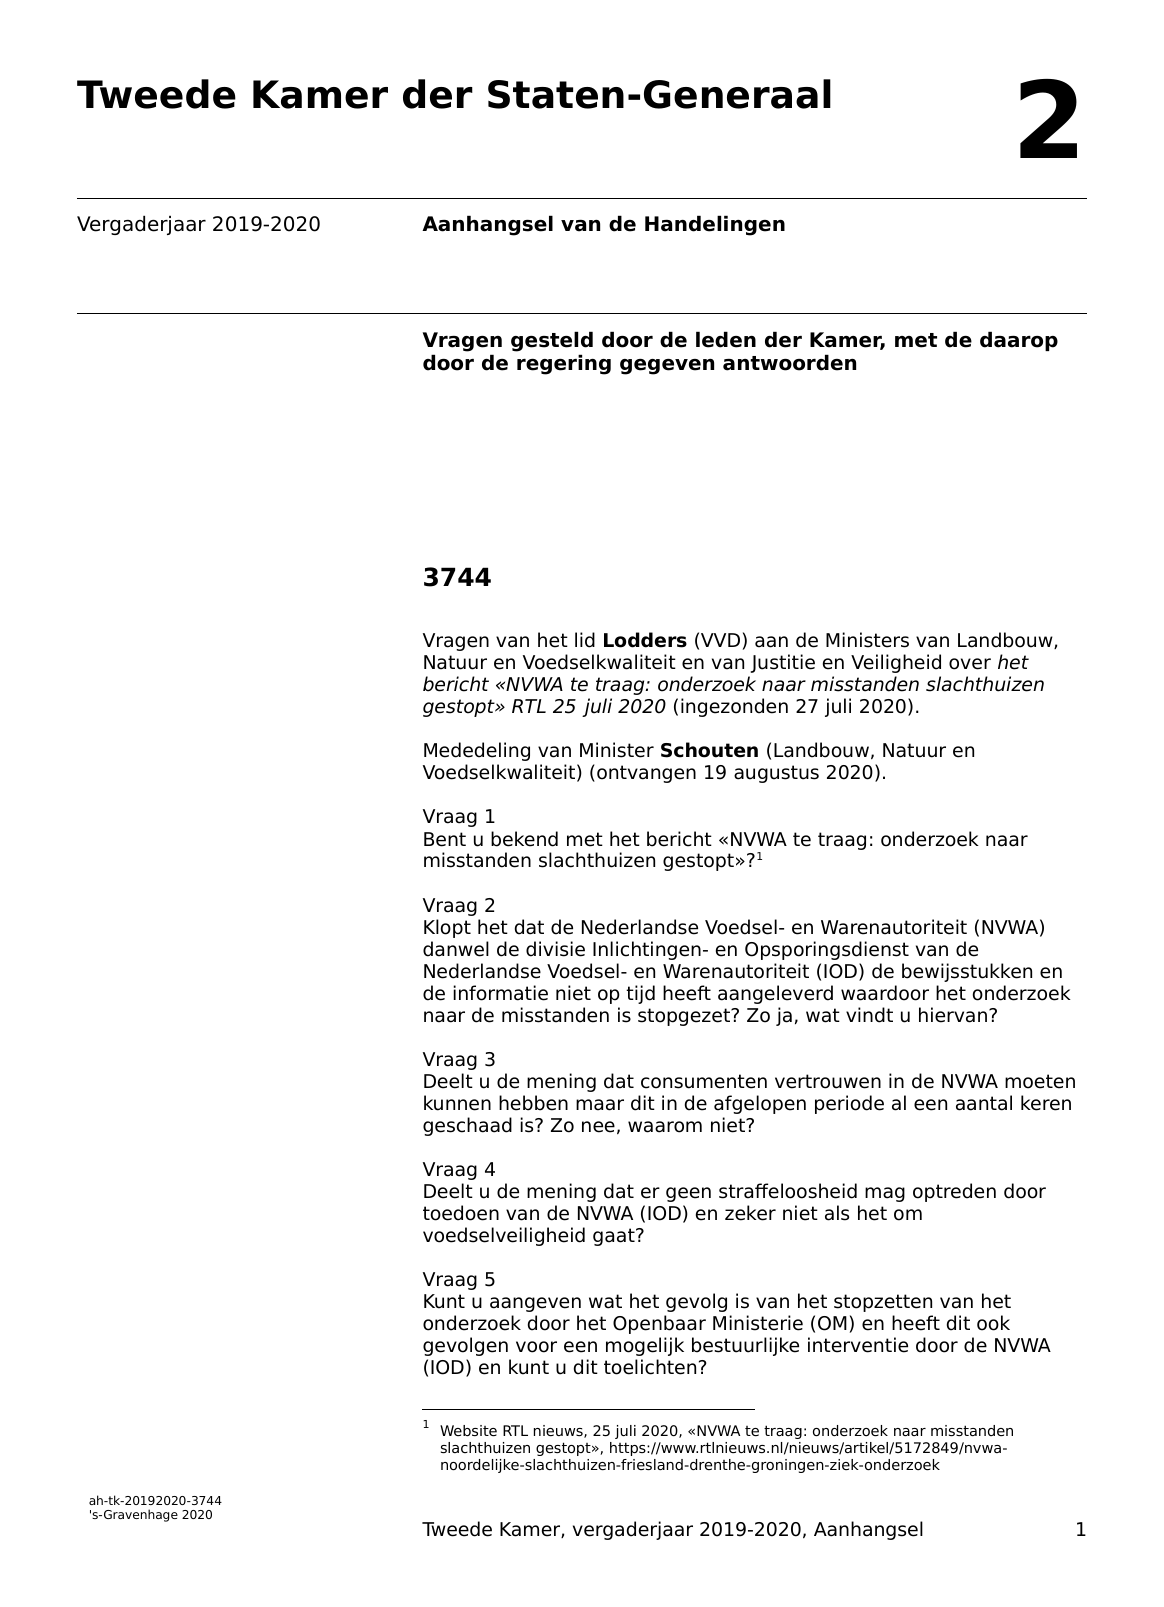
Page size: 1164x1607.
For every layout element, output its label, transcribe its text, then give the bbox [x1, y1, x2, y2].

text Deelt u de mening dat er geen straffeloosheid mag optreden door toedoen van de NVWA (IOD) en zeker niet als het om voedselveiligheid gaat? [422, 1181, 1087, 1247]
table_cell Vragen gesteld door de leden der Kamer, met de daarop door de regering gegeven antwoorden [422, 314, 1087, 375]
table_cell [77, 314, 422, 375]
text Mededeling van Minister Schouten (Landbouw, Natuur en Voedselkwaliteit) (ontvangen 19 augustus 2020). [422, 740, 1087, 784]
table_header Tweede Kamer der Staten-Generaal [77, 59, 886, 198]
table_header 2 [886, 59, 1087, 198]
table_cell Aanhangsel van de Handelingen [422, 199, 1087, 313]
text Vraag 4 [422, 1159, 1087, 1181]
text Bent u bekend met het bericht «NVWA te traag: onderzoek naar misstanden slachthuizen gestopt»? [422, 828, 1087, 872]
text Website RTL nieuws, 25 juli 2020, «NVWA te traag: onderzoek naar misstanden slachthuizen gestopt», https://www.rtlnieuws.nl/nieuws/artikel/5172849/nvwa-noordelijke-slachthuizen-friesland-drenthe-groningen-ziek-onderzoek [422, 1418, 1087, 1474]
text 's-Gravenhage 2020 [88, 1508, 323, 1522]
text Vraag 1 [422, 806, 1087, 828]
table_cell Vergaderjaar 2019-2020 [77, 199, 422, 313]
text Vraag 5 [422, 1269, 1087, 1291]
text Vraag 2 [422, 894, 1087, 917]
text ah-tk-20192020-3744 [88, 1494, 323, 1508]
text Vragen van het lid Lodders (VVD) aan de Ministers van Landbouw, Natuur en Voedselkwaliteit en van Justitie en Veiligheid over het bericht «NVWA te traag: onderzoek naar misstanden slachthuizen gestopt» RTL 25 juli 2020 (ingezonden 27 juli 2020). [422, 630, 1087, 718]
text Klopt het dat de Nederlandse Voedsel- en Warenautoriteit (NVWA) danwel de divisie Inlichtingen- en Opsporingsdienst van de Nederlandse Voedsel- en Warenautoriteit (IOD) de bewijsstukken en de informatie niet op tijd heeft aangeleverd waardoor het onderzoek naar de misstanden is stopgezet? Zo ja, wat vindt u hiervan? [422, 917, 1087, 1026]
text Kunt u aangeven wat het gevolg is van het stopzetten van het onderzoek door het Openbaar Ministerie (OM) en heeft dit ook gevolgen voor een mogelijk bestuurlijke interventie door de NVWA (IOD) en kunt u dit toelichten? [422, 1291, 1087, 1379]
text 3744 [422, 563, 1087, 592]
text Vraag 3 [422, 1049, 1087, 1071]
text Deelt u de mening dat consumenten vertrouwen in de NVWA moeten kunnen hebben maar dit in de afgelopen periode al een aantal keren geschaad is? Zo nee, waarom niet? [422, 1071, 1087, 1137]
